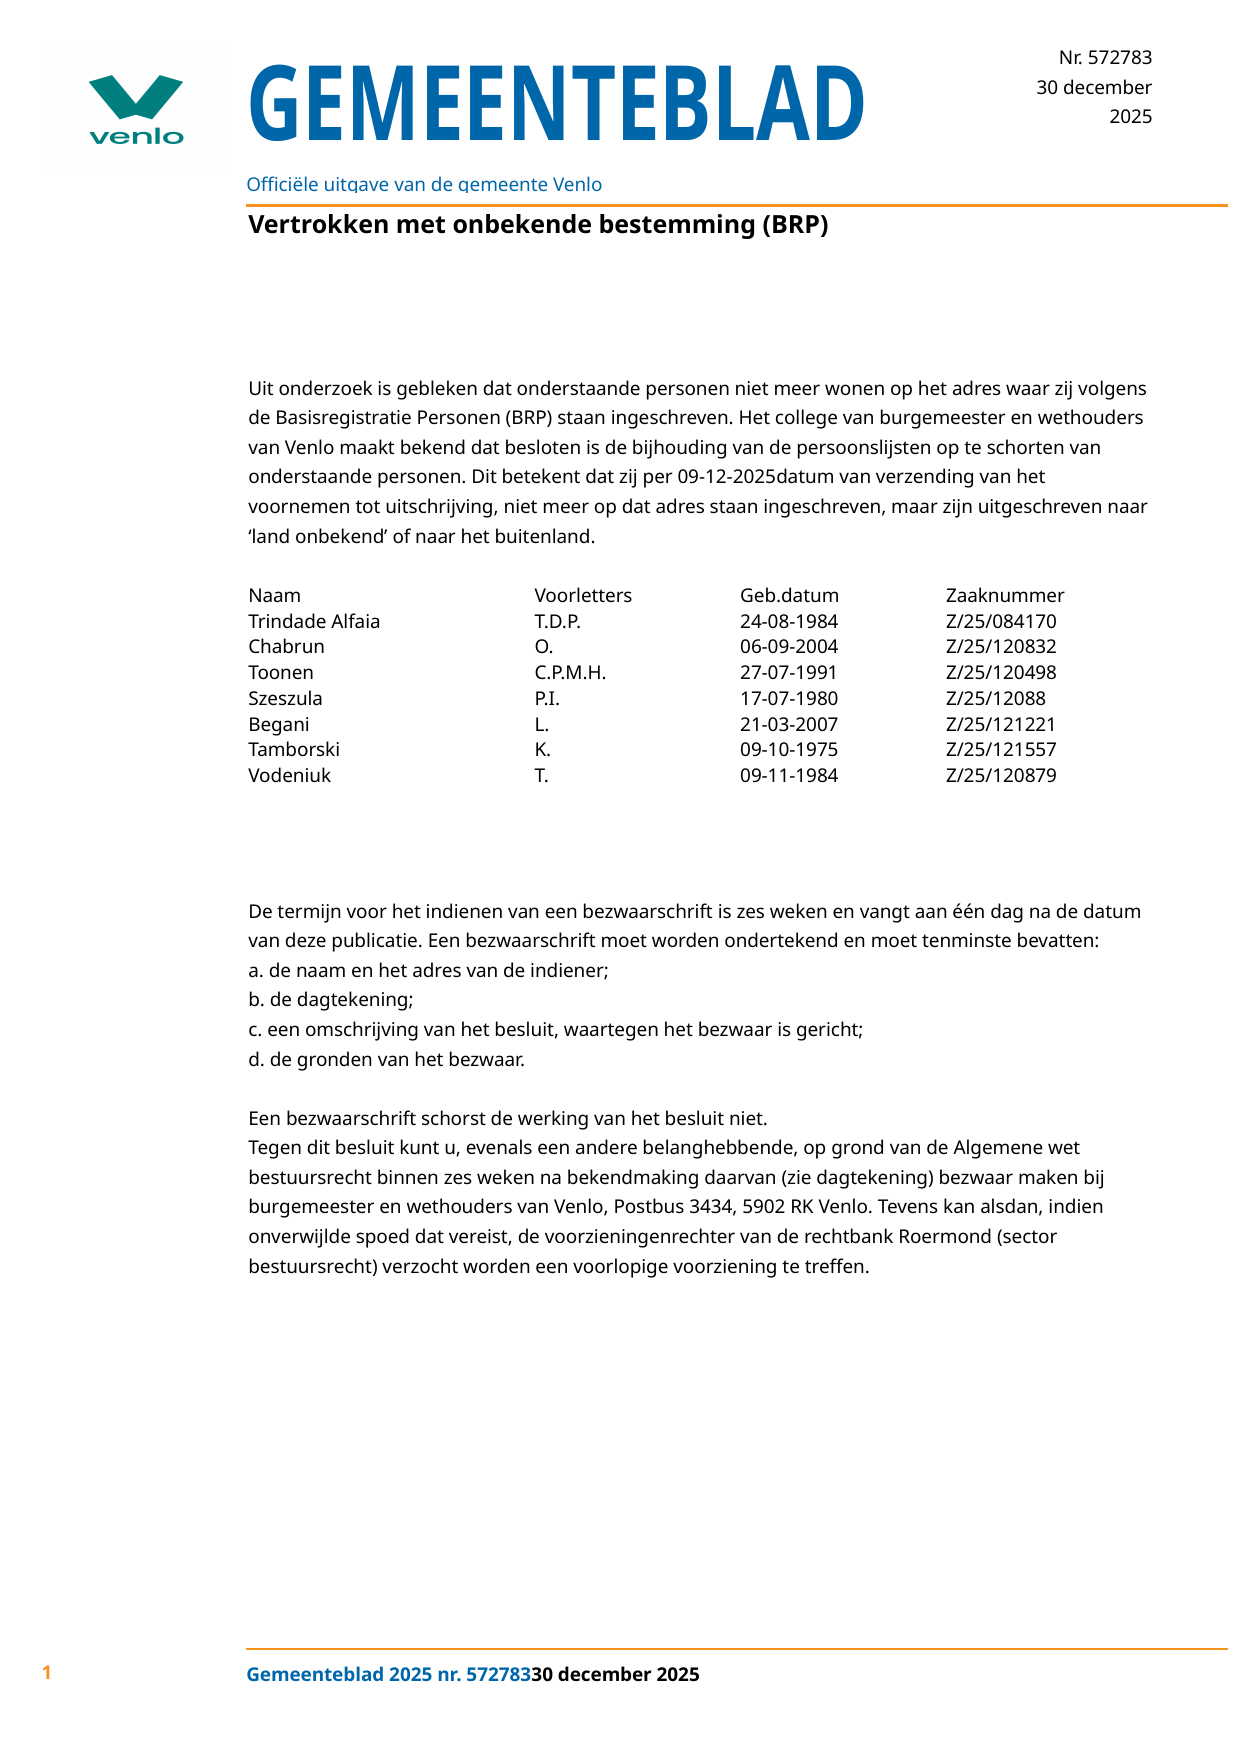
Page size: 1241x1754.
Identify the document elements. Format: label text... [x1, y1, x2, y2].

table_cell 21-03-2007 [740, 711, 946, 736]
table_cell Toonen [248, 659, 534, 685]
table_cell [248, 814, 534, 839]
text Tegen dit besluit kunt u, evenals een andere belanghebbende, op grond van de Algemene wet bestuursrecht binnen zes weken na bekendmaking daarvan (zie dagtekening) bezwaar maken bij burgemeester en wethouders van Venlo, Postbus 3434, 5902 RK Venlo. Tevens kan alsdan, indien onverwijlde spoed dat vereist, de voorzieningenrechter van de rechtbank Roermond (sector bestuursrecht) verzocht worden een voorlopige voorziening te treffen. [248, 1134, 1152, 1279]
table_cell T. [534, 762, 740, 788]
text Vertrokken met onbekende bestemming (BRP) [248, 207, 1152, 241]
table_cell Tamborski [248, 736, 534, 762]
table_cell [740, 839, 946, 865]
table_cell C.P.M.H. [534, 659, 740, 685]
table_cell Z/25/120879 [946, 762, 1152, 788]
text b. de dagtekening; [248, 987, 1152, 1012]
table_header Naam [248, 582, 534, 608]
table_cell O. [534, 634, 740, 659]
table_cell [946, 814, 1152, 839]
table_cell [248, 788, 534, 814]
table_cell Z/25/120498 [946, 659, 1152, 685]
table_cell [534, 814, 740, 839]
table_cell 06-09-2004 [740, 634, 946, 659]
table_cell Chabrun [248, 634, 534, 659]
text Uit onderzoek is gebleken dat onderstaande personen niet meer wonen op het adres waar zij volgens de Basisregistratie Personen (BRP) staan ingeschreven. Het college van burgemeester en wethouders van Venlo maakt bekend dat besloten is de bijhouding van de persoonslijsten op te schorten van onderstaande personen. Dit betekent dat zij per 09-12-2025datum van verzending van het voornemen tot uitschrijving, niet meer op dat adres staan ingeschreven, maar zijn uitgeschreven naar ‘land onbekend’ of naar het buitenland. [248, 375, 1152, 548]
table_cell Z/25/121557 [946, 736, 1152, 762]
picture [41, 47, 231, 172]
table_cell Szeszula [248, 685, 534, 711]
table_cell 09-11-1984 [740, 762, 946, 788]
table_cell L. [534, 711, 740, 736]
table_cell Z/25/12088 [946, 685, 1152, 711]
table_cell Vodeniuk [248, 762, 534, 788]
table_cell [248, 839, 534, 865]
table_cell Z/25/121221 [946, 711, 1152, 736]
table_cell Z/25/084170 [946, 608, 1152, 633]
table_cell [740, 814, 946, 839]
text De termijn voor het indienen van een bezwaarschrift is zes weken en vangt aan één dag na de datum van deze publicatie. Een bezwaarschrift moet worden ondertekend en moet tenminste bevatten: [248, 898, 1152, 953]
text Een bezwaarschrift schorst de werking van het besluit niet. [248, 1105, 1152, 1131]
table_cell Begani [248, 711, 534, 736]
table_cell [534, 839, 740, 865]
table_cell P.I. [534, 685, 740, 711]
table_cell K. [534, 736, 740, 762]
table_header Geb.datum [740, 582, 946, 608]
table_cell T.D.P. [534, 608, 740, 633]
text a. de naam en het adres van de indiener; [248, 957, 1152, 983]
table_cell [534, 788, 740, 814]
table_cell 27-07-1991 [740, 659, 946, 685]
text c. een omschrijving van het besluit, waartegen het bezwaar is gericht; [248, 1016, 1152, 1042]
table_cell [946, 839, 1152, 865]
table_cell Trindade Alfaia [248, 608, 534, 633]
text d. de gronden van het bezwaar. [248, 1046, 1152, 1072]
table_cell [740, 788, 946, 814]
table_cell [946, 788, 1152, 814]
table_header Zaaknummer [946, 582, 1152, 608]
table_cell 24-08-1984 [740, 608, 946, 633]
table_cell Z/25/120832 [946, 634, 1152, 659]
table_cell 09-10-1975 [740, 736, 946, 762]
table_cell 17-07-1980 [740, 685, 946, 711]
table_header Voorletters [534, 582, 740, 608]
